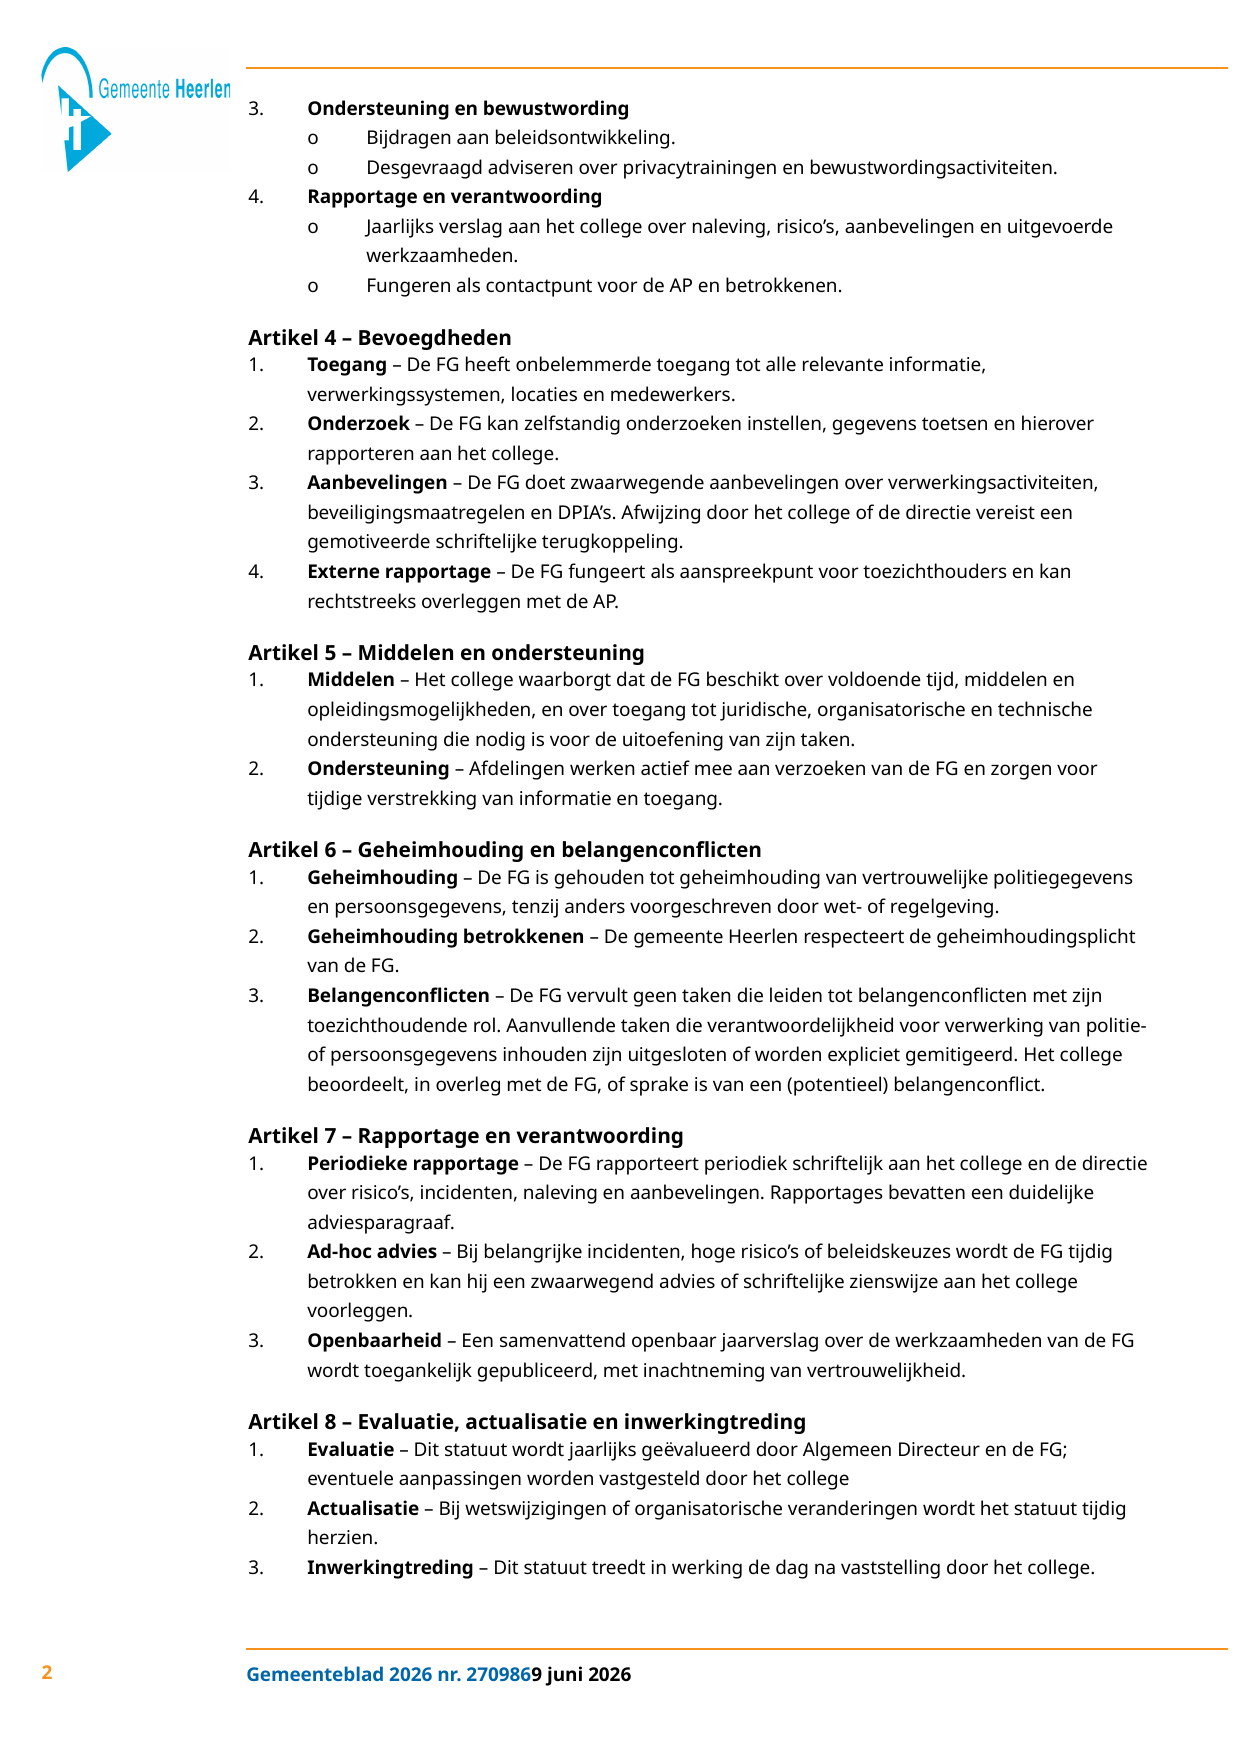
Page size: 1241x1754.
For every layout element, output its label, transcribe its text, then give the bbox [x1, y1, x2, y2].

text Artikel 7 – Rapportage en verantwoording [248, 1121, 1152, 1150]
list Bijdragen aan beleidsontwikkeling. [307, 124, 1152, 150]
list Openbaarheid – Een samenvattend openbaar jaarverslag over de werkzaamheden van de FG wordt toegankelijk gepubliceerd, met inachtneming van vertrouwelijkheid. [248, 1327, 1152, 1383]
list Fungeren als contactpunt voor de AP en betrokkenen. [307, 272, 1152, 298]
picture [41, 47, 231, 172]
text Artikel 4 – Bevoegdheden [248, 323, 1152, 351]
list Belangenconflicten – De FG vervult geen taken die leiden tot belangenconflicten met zijn toezichthoudende rol. Aanvullende taken die verantwoordelijkheid voor verwerking van politie- of persoonsgegevens inhouden zijn uitgesloten of worden expliciet gemitigeerd. Het college beoordeelt, in overleg met de FG, of sprake is van een (potentieel) belangenconflict. [248, 982, 1152, 1097]
list Periodieke rapportage – De FG rapporteert periodiek schriftelijk aan het college en de directie over risico’s, incidenten, naleving en aanbevelingen. Rapportages bevatten een duidelijke adviesparagraaf. [248, 1150, 1152, 1235]
list Desgevraagd adviseren over privacytrainingen en bewustwordingsactiviteiten. [307, 154, 1152, 180]
list Inwerkingtreding – Dit statuut treedt in werking de dag na vaststelling door het college. [248, 1554, 1152, 1580]
list Ondersteuning – Afdelingen werken actief mee aan verzoeken van de FG en zorgen voor tijdige verstrekking van informatie en toegang. [248, 755, 1152, 811]
list Geheimhouding – De FG is gehouden tot geheimhouding van vertrouwelijke politiegegevens en persoonsgegevens, tenzij anders voorgeschreven door wet- of regelgeving. [248, 864, 1152, 919]
list Evaluatie – Dit statuut wordt jaarlijks geëvalueerd door Algemeen Directeur en de FG; eventuele aanpassingen worden vastgesteld door het college [248, 1436, 1152, 1491]
list Geheimhouding betrokkenen – De gemeente Heerlen respecteert de geheimhoudingsplicht van de FG. [248, 923, 1152, 978]
picture [41, 47, 59, 70]
text Artikel 6 – Geheimhouding en belangenconflicten [248, 835, 1152, 864]
list Aanbevelingen – De FG doet zwaarwegende aanbevelingen over verwerkingsactiviteiten, beveiligingsmaatregelen en DPIA’s. Afwijzing door het college of de directie vereist een gemotiveerde schriftelijke terugkoppeling. [248, 469, 1152, 554]
list Externe rapportage – De FG fungeert als aanspreekpunt voor toezichthouders en kan rechtstreeks overleggen met de AP. [248, 558, 1152, 613]
list Ad-hoc advies – Bij belangrijke incidenten, hoge risico’s of beleidskeuzes wordt de FG tijdig betrokken en kan hij een zwaarwegend advies of schriftelijke zienswijze aan het college voorleggen. [248, 1238, 1152, 1323]
list Ondersteuning en bewustwording [248, 95, 1152, 121]
list Middelen – Het college waarborgt dat de FG beschikt over voldoende tijd, middelen en opleidingsmogelijkheden, en over toegang tot juridische, organisatorische en technische ondersteuning die nodig is voor de uitoefening van zijn taken. [248, 667, 1152, 752]
text Artikel 8 – Evaluatie, actualisatie en inwerkingtreding [248, 1407, 1152, 1436]
list Rapportage en verantwoording [248, 183, 1152, 209]
list Actualisatie – Bij wetswijzigingen of organisatorische veranderingen wordt het statuut tijdig herzien. [248, 1495, 1152, 1550]
list Toegang – De FG heeft onbelemmerde toegang tot alle relevante informatie, verwerkingssystemen, locaties en medewerkers. [248, 351, 1152, 406]
text Artikel 5 – Middelen en ondersteuning [248, 638, 1152, 667]
list Onderzoek – De FG kan zelfstandig onderzoeken instellen, gegevens toetsen en hierover rapporteren aan het college. [248, 410, 1152, 466]
list Jaarlijks verslag aan het college over naleving, risico’s, aanbevelingen en uitgevoerde werkzaamheden. [307, 213, 1152, 268]
